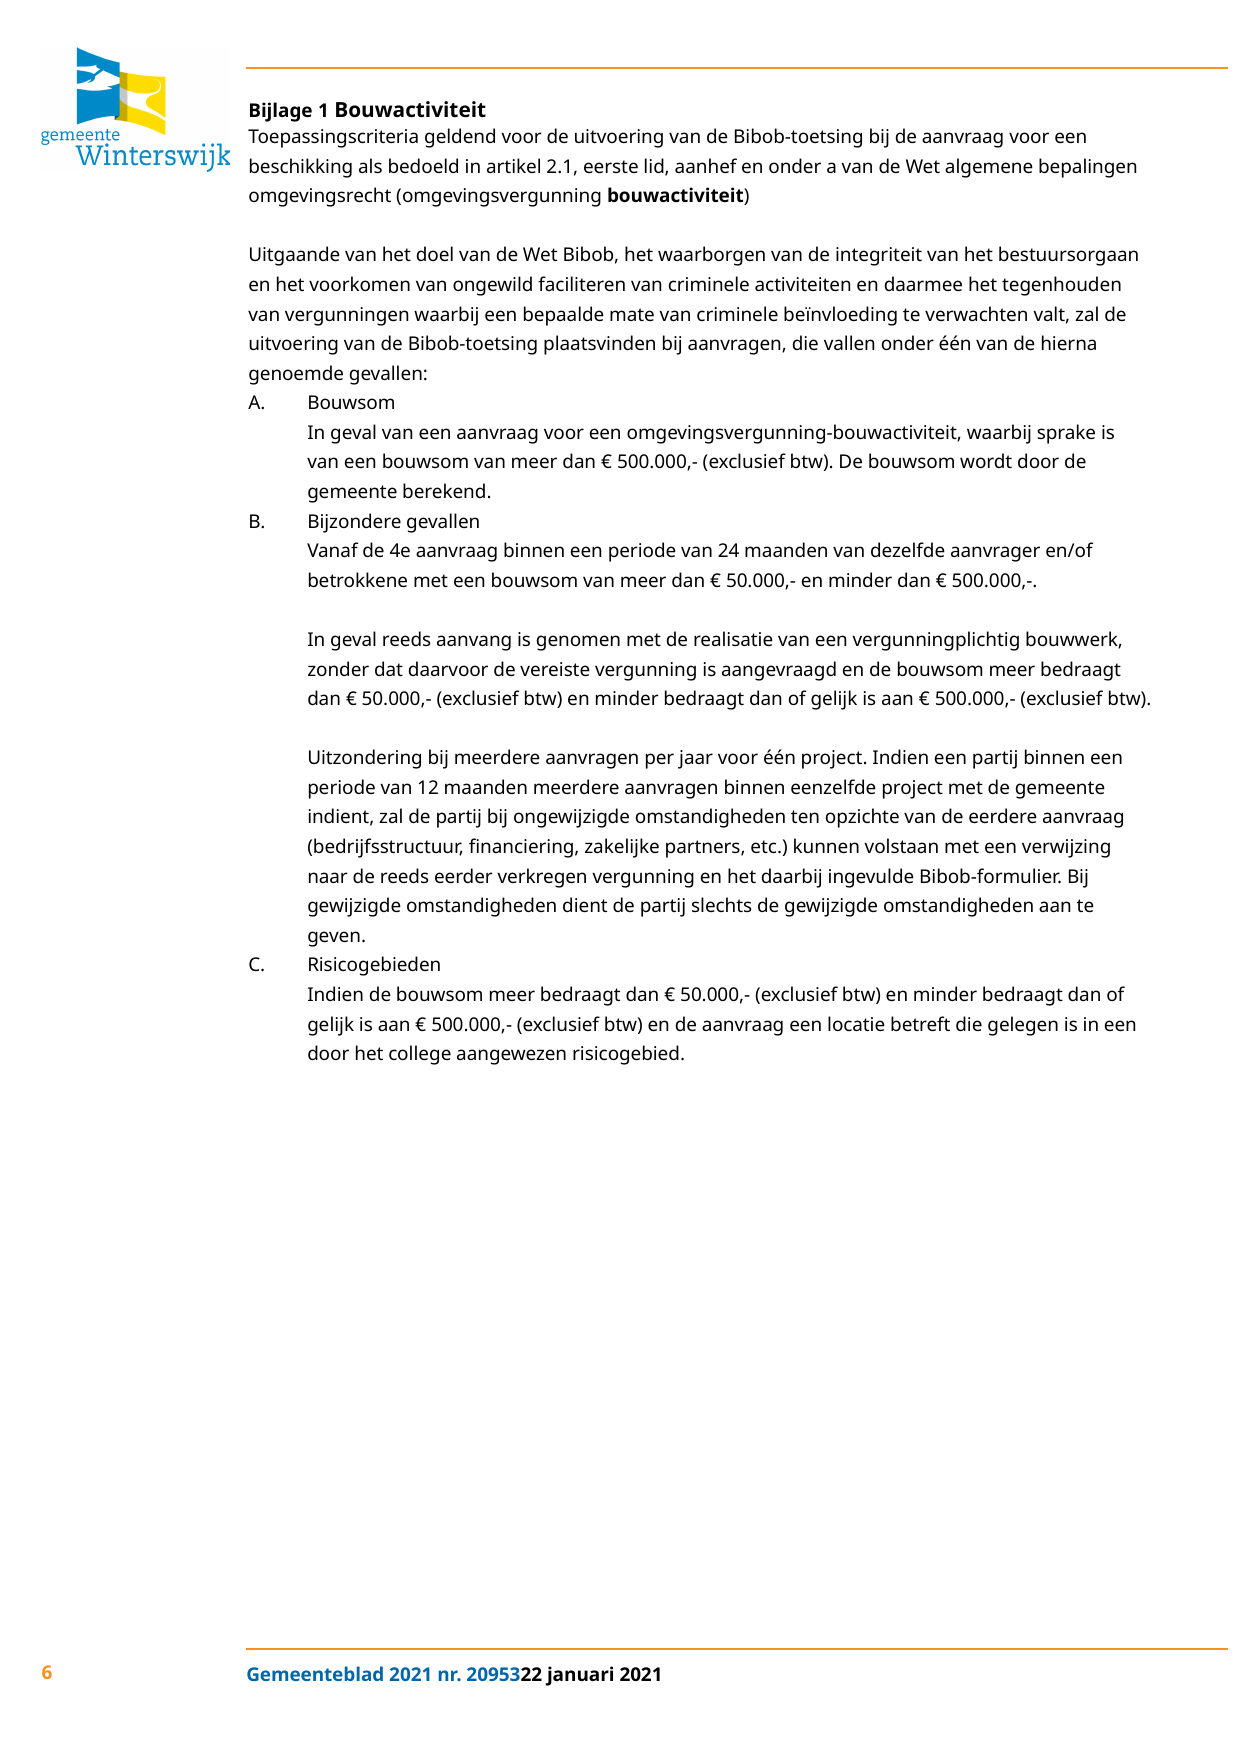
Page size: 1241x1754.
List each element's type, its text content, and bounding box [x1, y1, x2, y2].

list Indien de bouwsom meer bedraagt dan € 50.000,- (exclusief btw) en minder bedraagt dan of gelijk is aan € 500.000,- (exclusief btw) en de aanvraag een locatie betreft die gelegen is in een door het college aangewezen risicogebied. [248, 981, 1152, 1066]
text Bijlage 1 Bouwactiviteit [248, 95, 1152, 123]
list Risicogebieden [248, 952, 1152, 977]
list Bouwsom [248, 389, 1152, 415]
list Vanaf de 4e aanvraag binnen een periode van 24 maanden van dezelfde aanvrager en/of betrokkene met een bouwsom van meer dan € 50.000,- en minder dan € 500.000,-. [248, 537, 1152, 593]
picture [41, 47, 231, 172]
picture [225, 153, 231, 162]
list In geval van een aanvraag voor een omgevingsvergunning-bouwactiviteit, waarbij sprake is van een bouwsom van meer dan € 500.000,- (exclusief btw). De bouwsom wordt door de gemeente berekend. [248, 419, 1152, 504]
list Bijzondere gevallen [248, 508, 1152, 534]
text Toepassingscriteria geldend voor de uitvoering van de Bibob-toetsing bij de aanvraag voor een beschikking als bedoeld in artikel 2.1, eerste lid, aanhef en onder a van de Wet algemene bepalingen omgevingsrecht (omgevingsvergunning bouwactiviteit) [248, 123, 1152, 208]
text Uitgaande van het doel van de Wet Bibob, het waarborgen van de integriteit van het bestuursorgaan en het voorkomen van ongewild faciliteren van criminele activiteiten en daarmee het tegenhouden van vergunningen waarbij een bepaalde mate van criminele beïnvloeding te verwachten valt, zal de uitvoering van de Bibob-toetsing plaatsvinden bij aanvragen, die vallen onder één van de hierna genoemde gevallen: [248, 242, 1152, 386]
list In geval reeds aanvang is genomen met de realisatie van een vergunningplichtig bouwwerk, zonder dat daarvoor de vereiste vergunning is aangevraagd en de bouwsom meer bedraagt dan € 50.000,- (exclusief btw) en minder bedraagt dan of gelijk is aan € 500.000,- (exclusief btw). [248, 626, 1152, 711]
list Uitzondering bij meerdere aanvragen per jaar voor één project. Indien een partij binnen een periode van 12 maanden meerdere aanvragen binnen eenzelfde project met de gemeente indient, zal de partij bij ongewijzigde omstandigheden ten opzichte van de eerdere aanvraag (bedrijfsstructuur, financiering, zakelijke partners, etc.) kunnen volstaan met een verwijzing naar de reeds eerder verkregen vergunning en het daarbij ingevulde Bibob-formulier. Bij gewijzigde omstandigheden dient de partij slechts de gewijzigde omstandigheden aan te geven. [248, 744, 1152, 948]
